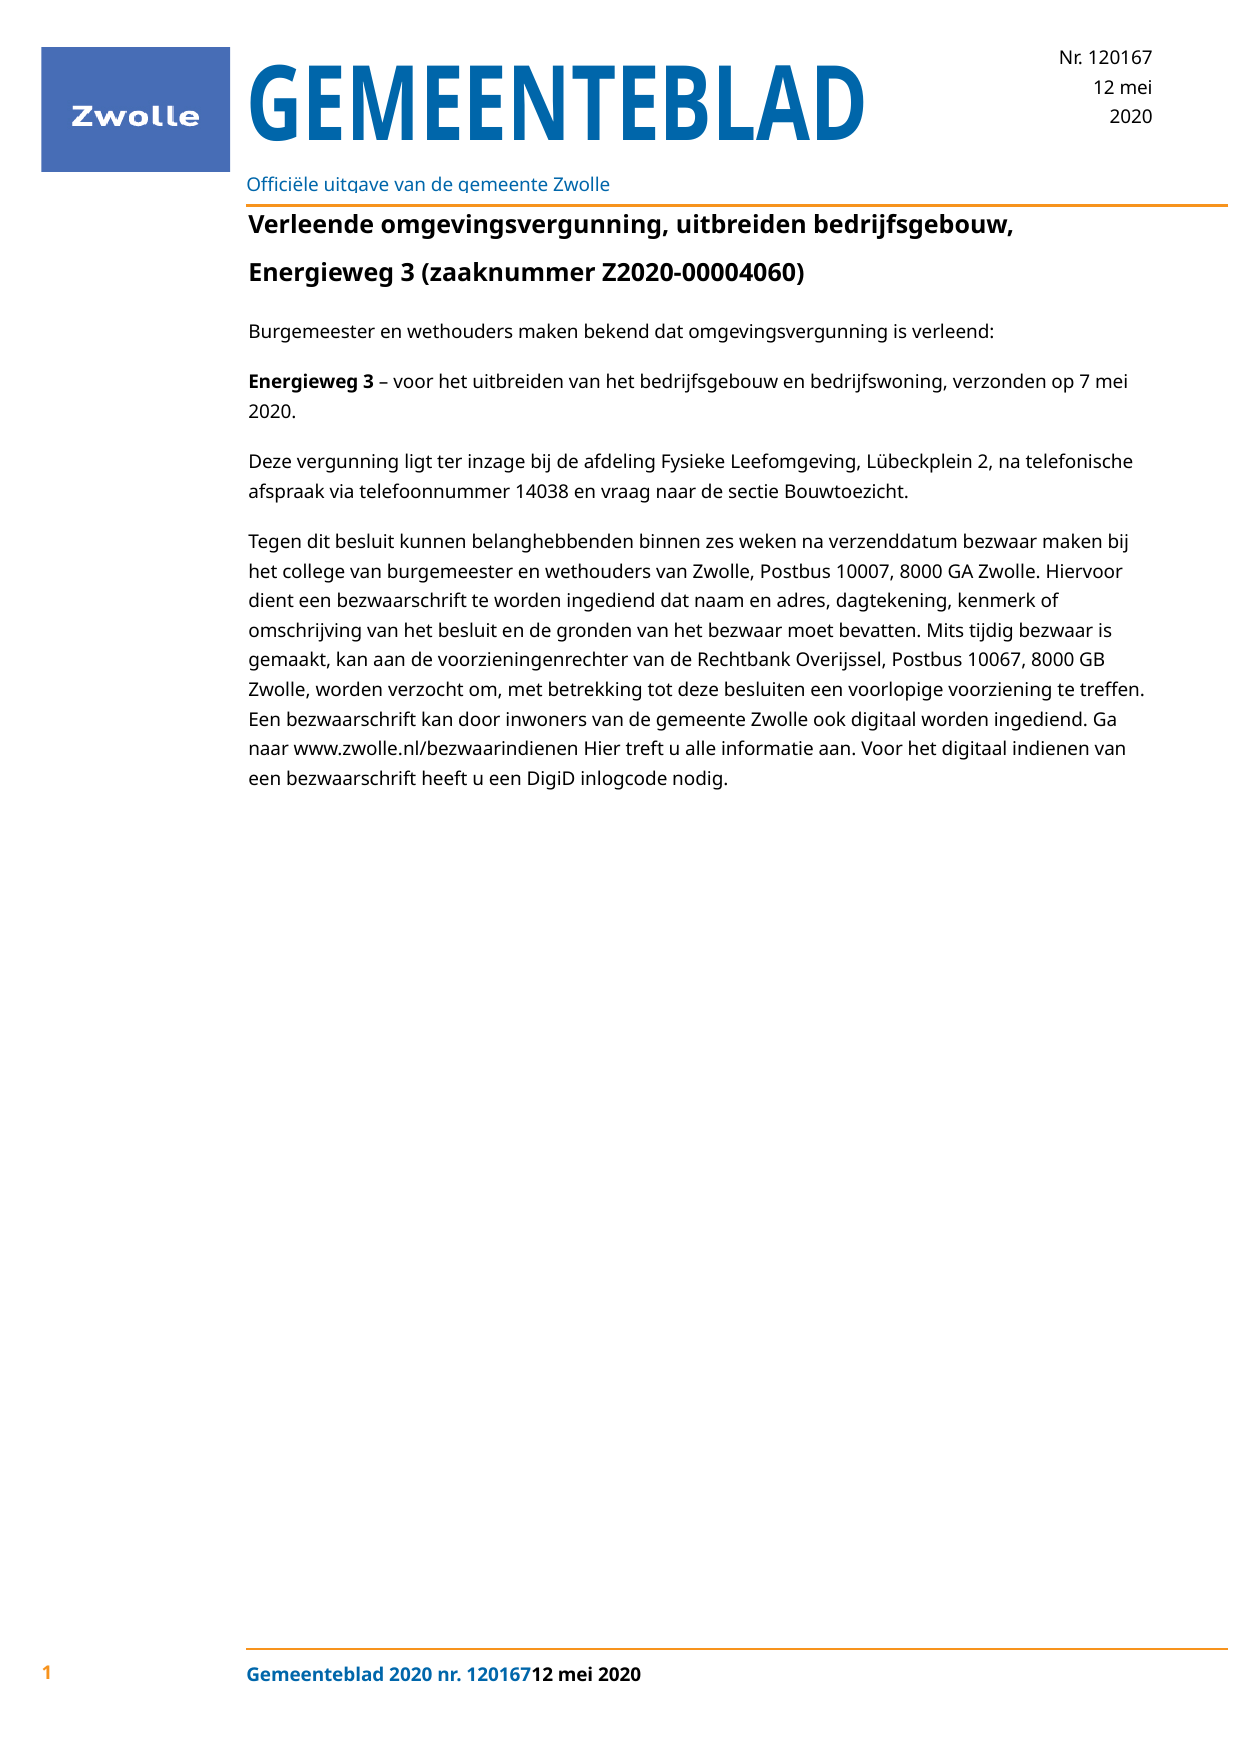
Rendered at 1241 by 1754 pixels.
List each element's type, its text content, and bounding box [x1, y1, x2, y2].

text Deze vergunning ligt ter inzage bij de afdeling Fysieke Leefomgeving, Lübeckplein 2, na telefonische afspraak via telefoonnummer 14038 en vraag naar de sectie Bouwtoezicht. [248, 448, 1152, 504]
picture [41, 47, 231, 172]
text Tegen dit besluit kunnen belanghebbenden binnen zes weken na verzenddatum bezwaar maken bij het college van burgemeester en wethouders van Zwolle, Postbus 10007, 8000 GA Zwolle. Hiervoor dient een bezwaarschrift te worden ingediend dat naam en adres, dagtekening, kenmerk of omschrijving van het besluit en de gronden van het bezwaar moet bevatten. Mits tijdig bezwaar is gemaakt, kan aan de voorzieningenrechter van de Rechtbank Overijssel, Postbus 10067, 8000 GB Zwolle, worden verzocht om, met betrekking tot deze besluiten een voorlopige voorziening te treffen. Een bezwaarschrift kan door inwoners van de gemeente Zwolle ook digitaal worden ingediend. Ga naar www.zwolle.nl/bezwaarindienen Hier treft u alle informatie aan. Voor het digitaal indienen van een bezwaarschrift heeft u een DigiD inlogcode nodig. [248, 528, 1152, 791]
text Verleende omgevingsvergunning, uitbreiden bedrijfsgebouw, Energieweg 3 (zaaknummer Z2020-00004060) [248, 207, 1152, 288]
text Energieweg 3 – voor het uitbreiden van het bedrijfsgebouw en bedrijfswoning, verzonden op 7 mei 2020. [248, 368, 1152, 424]
text Burgemeester en wethouders maken bekend dat omgevingsvergunning is verleend: [248, 318, 1152, 344]
